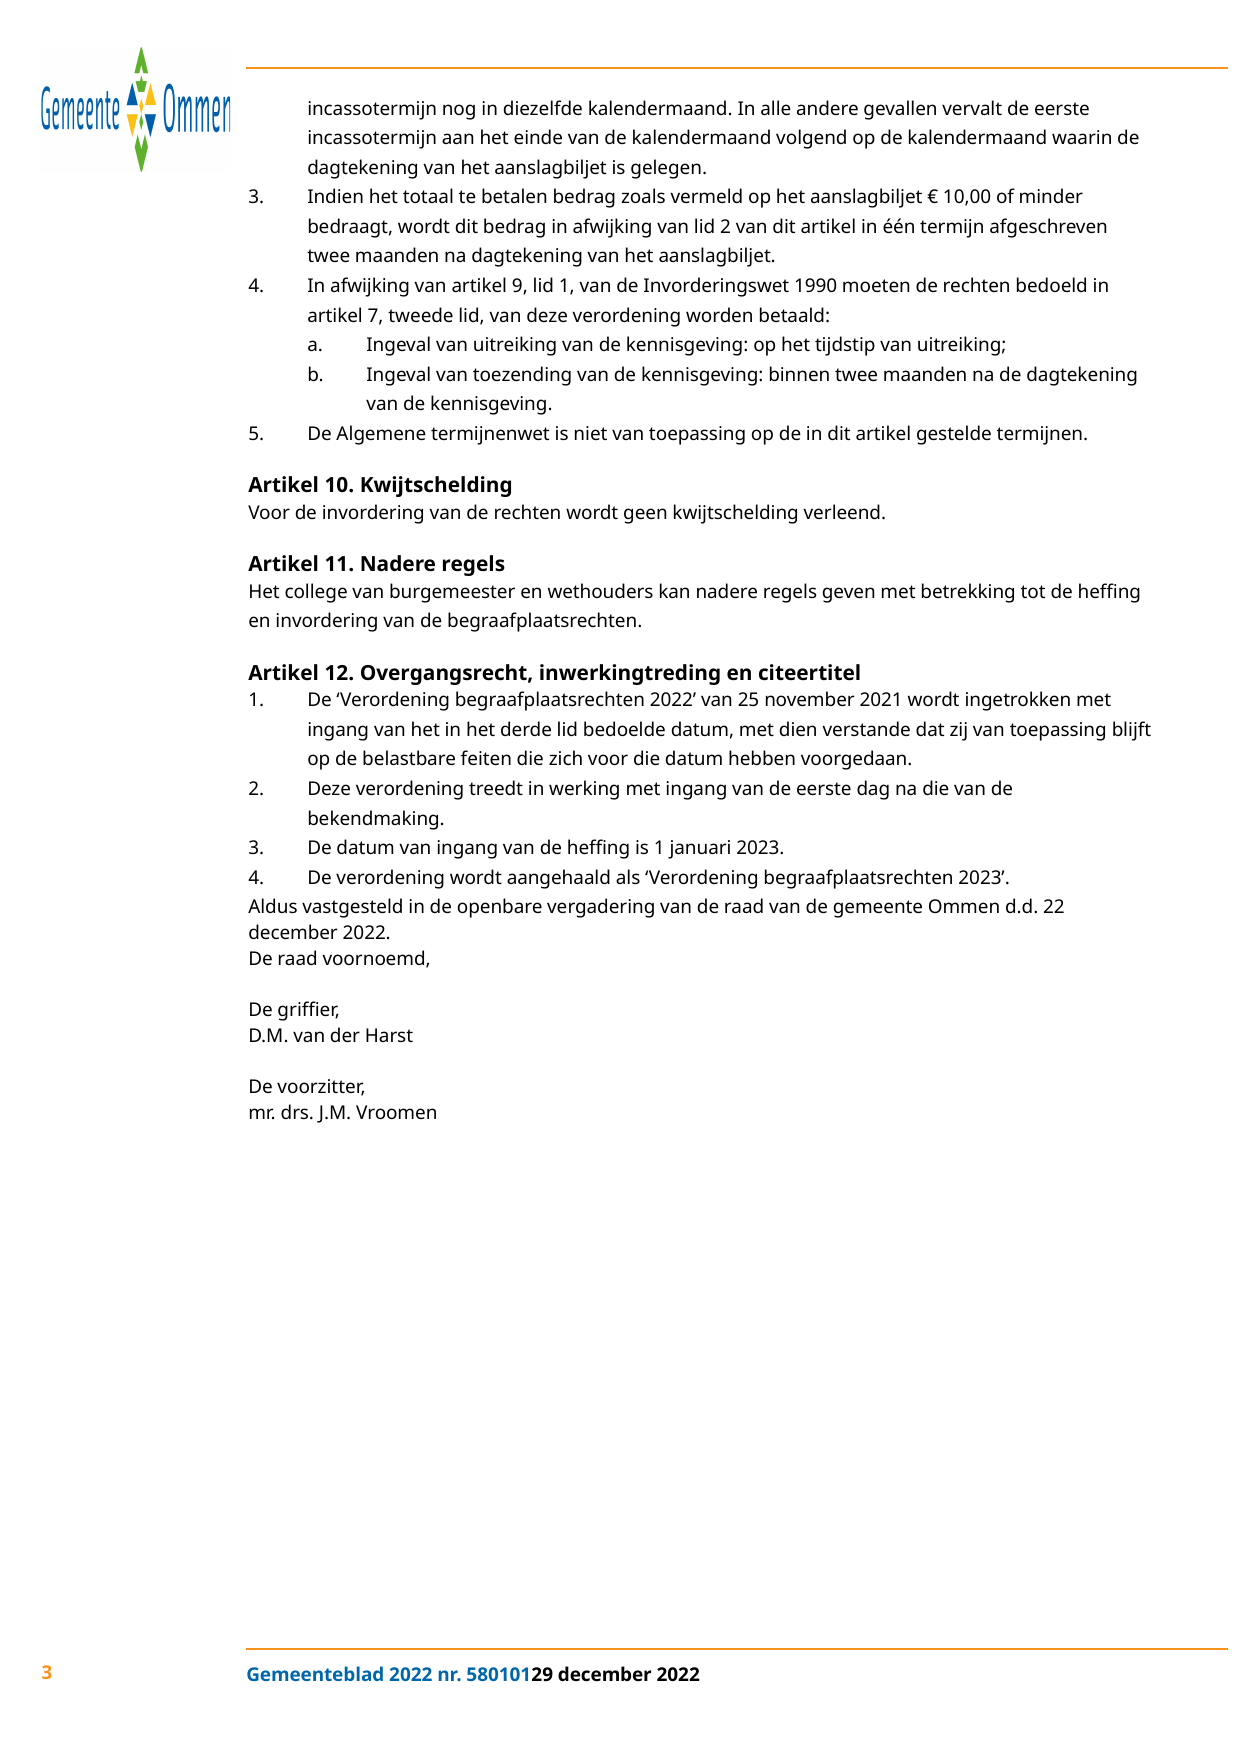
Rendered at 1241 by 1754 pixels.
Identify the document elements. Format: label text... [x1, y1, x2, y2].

text Artikel 10. Kwijtschelding [248, 471, 1152, 499]
list incassotermijn nog in diezelfde kalendermaand. In alle andere gevallen vervalt de eerste incassotermijn aan het einde van de kalendermaand volgend op de kalendermaand waarin de dagtekening van het aanslagbiljet is gelegen. [248, 95, 1152, 180]
picture [41, 47, 231, 172]
text Artikel 11. Nadere regels [248, 549, 1152, 578]
text De griffier, [248, 996, 1152, 1022]
list De verordening wordt aangehaald als ‘Verordening begraafplaatsrechten 2023’. [248, 864, 1152, 889]
list Deze verordening treedt in werking met ingang van de eerste dag na die van de bekendmaking. [248, 775, 1152, 830]
text Voor de invordering van de rechten wordt geen kwijtschelding verleend. [248, 499, 1152, 525]
list Indien het totaal te betalen bedrag zoals vermeld op het aanslagbiljet € 10,00 of minder bedraagt, wordt dit bedrag in afwijking van lid 2 van dit artikel in één termijn afgeschreven twee maanden na dagtekening van het aanslagbiljet. [248, 183, 1152, 268]
text De raad voornoemd, [248, 945, 1152, 971]
list De Algemene termijnenwet is niet van toepassing op de in dit artikel gestelde termijnen. [248, 420, 1152, 446]
text D.M. van der Harst [248, 1022, 1152, 1048]
list In afwijking van artikel 9, lid 1, van de Invorderingswet 1990 moeten de rechten bedoeld in artikel 7, tweede lid, van deze verordening worden betaald: [248, 272, 1152, 328]
list De ‘Verordening begraafplaatsrechten 2022’ van 25 november 2021 wordt ingetrokken met ingang van het in het derde lid bedoelde datum, met dien verstande dat zij van toepassing blijft op de belastbare feiten die zich voor die datum hebben voorgedaan. [248, 686, 1152, 771]
text De voorzitter, [248, 1073, 1152, 1099]
list Ingeval van toezending van de kennisgeving: binnen twee maanden na de dagtekening van de kennisgeving. [307, 361, 1152, 416]
list Ingeval van uitreiking van de kennisgeving: op het tijdstip van uitreiking; [307, 331, 1152, 357]
text Het college van burgemeester en wethouders kan nadere regels geven met betrekking tot de heffing en invordering van de begraafplaatsrechten. [248, 578, 1152, 633]
list De datum van ingang van de heffing is 1 januari 2023. [248, 834, 1152, 860]
text Aldus vastgesteld in de openbare vergadering van de raad van de gemeente Ommen d.d. 22 december 2022. [248, 893, 1152, 945]
text Artikel 12. Overgangsrecht, inwerkingtreding en citeertitel [248, 658, 1152, 686]
text mr. drs. J.M. Vroomen [248, 1099, 1152, 1125]
